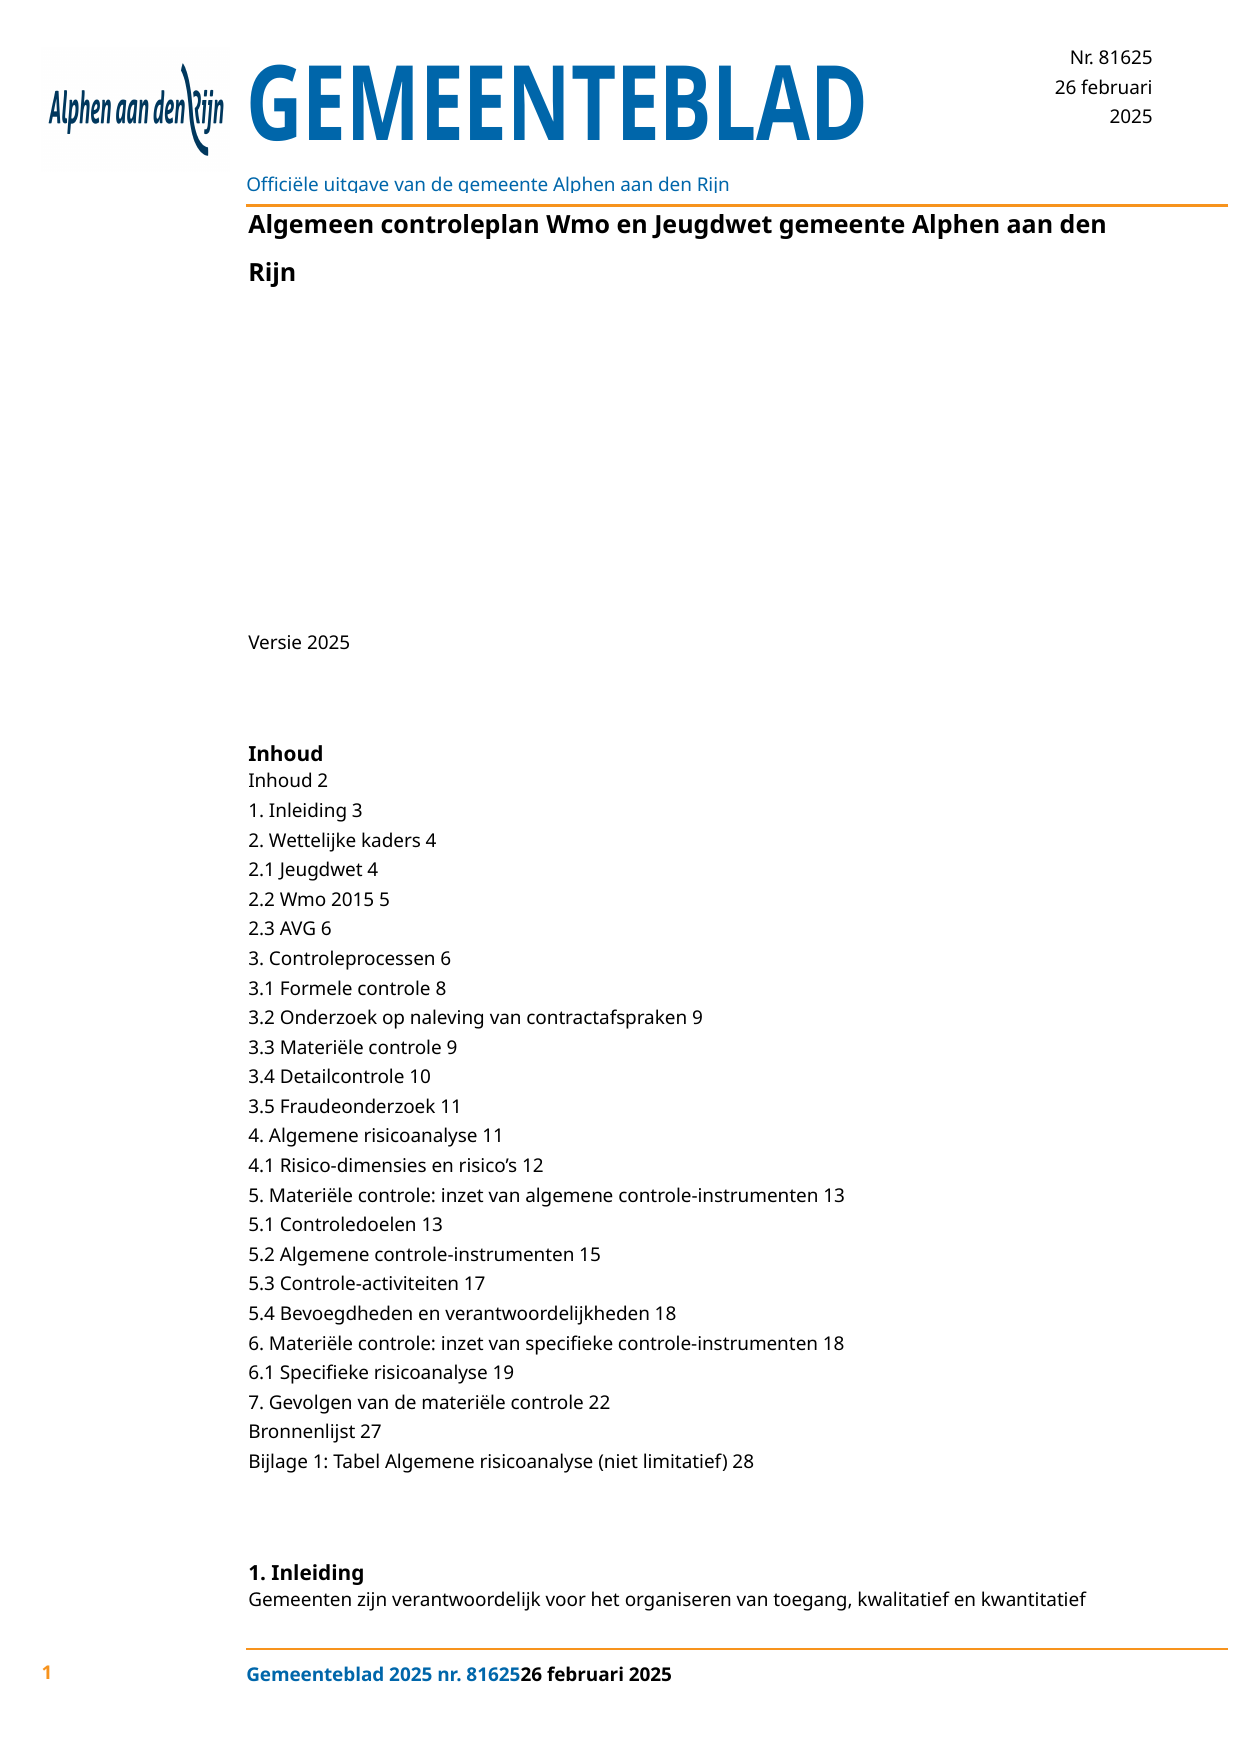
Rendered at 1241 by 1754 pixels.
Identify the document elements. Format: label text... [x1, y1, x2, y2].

text 3. Controleprocessen 6 [248, 945, 1152, 971]
text 4.1 Risico-dimensies en risico’s 12 [248, 1152, 1152, 1178]
text Versie 2025 [248, 629, 1152, 655]
text 5. Materiële controle: inzet van algemene controle-instrumenten 13 [248, 1182, 1152, 1207]
text Algemeen controleplan Wmo en Jeugdwet gemeente Alphen aan den Rijn [248, 207, 1152, 288]
text 3.3 Materiële controle 9 [248, 1034, 1152, 1059]
text 2.1 Jeugdwet 4 [248, 856, 1152, 882]
text 3.2 Onderzoek op naleving van contractafspraken 9 [248, 1004, 1152, 1030]
text 5.1 Controledoelen 13 [248, 1211, 1152, 1237]
text 6. Materiële controle: inzet van specifieke controle-instrumenten 18 [248, 1330, 1152, 1355]
text 7. Gevolgen van de materiële controle 22 [248, 1389, 1152, 1414]
text 5.4 Bevoegdheden en verantwoordelijkheden 18 [248, 1300, 1152, 1326]
picture [41, 47, 231, 172]
text 3.5 Fraudeonderzoek 11 [248, 1093, 1152, 1119]
text 2.2 Wmo 2015 5 [248, 886, 1152, 912]
text 1. Inleiding 3 [248, 797, 1152, 823]
text 3.1 Formele controle 8 [248, 975, 1152, 1000]
text 3.4 Detailcontrole 10 [248, 1063, 1152, 1089]
text Bijlage 1: Tabel Algemene risicoanalyse (niet limitatief) 28 [248, 1448, 1152, 1474]
text Inhoud 2 [248, 768, 1152, 793]
text Bronnenlijst 27 [248, 1418, 1152, 1444]
text 1. Inleiding [248, 1558, 1152, 1586]
text 2.3 AVG 6 [248, 916, 1152, 941]
text 2. Wettelijke kaders 4 [248, 827, 1152, 852]
text Gemeenten zijn verantwoordelijk voor het organiseren van toegang, kwalitatief en kwantitatief [248, 1586, 1152, 1612]
text Inhoud [248, 739, 1152, 768]
text 5.3 Controle-activiteiten 17 [248, 1271, 1152, 1296]
text 4. Algemene risicoanalyse 11 [248, 1123, 1152, 1148]
text 6.1 Specifieke risicoanalyse 19 [248, 1359, 1152, 1385]
text 5.2 Algemene controle-instrumenten 15 [248, 1241, 1152, 1267]
